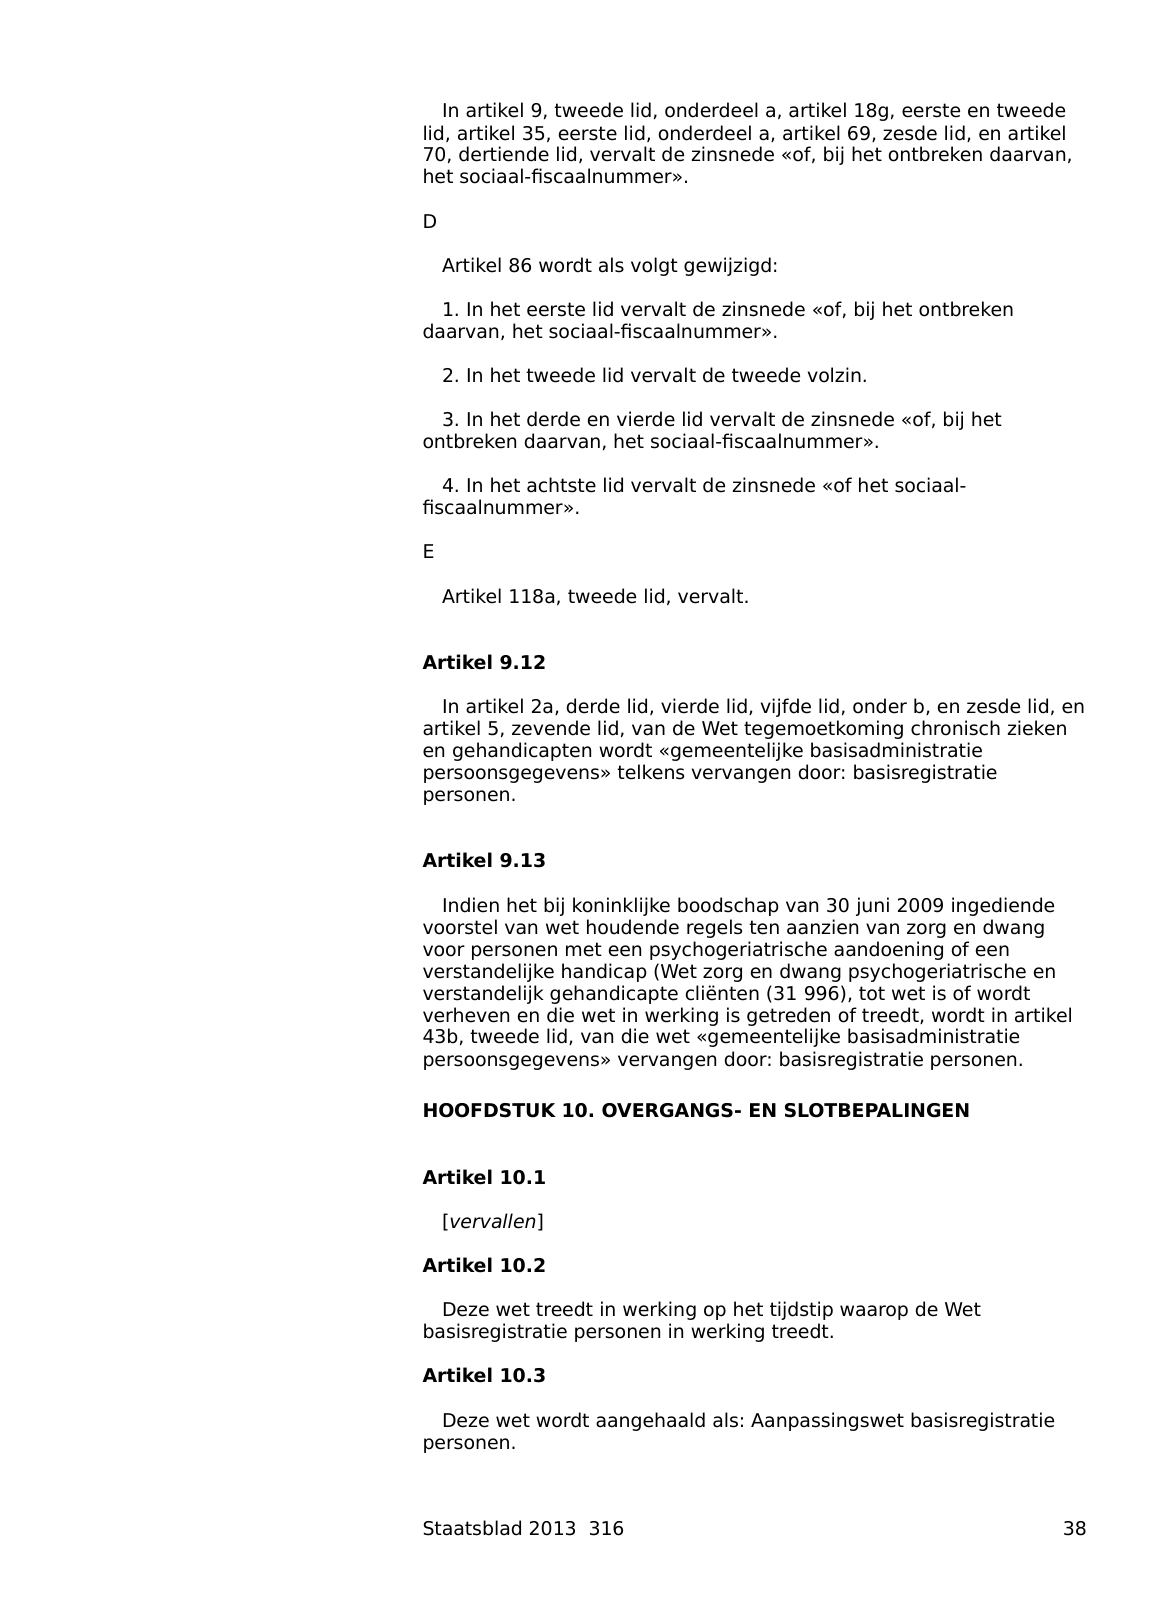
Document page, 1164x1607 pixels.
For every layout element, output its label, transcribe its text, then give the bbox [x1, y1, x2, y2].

text 3. In het derde en vierde lid vervalt de zinsnede «of, bij het ontbreken daarvan, het sociaal-fiscaalnummer». [422, 409, 1087, 453]
subtitle Artikel 10.3 [422, 1365, 1087, 1387]
text Deze wet treedt in werking op het tijdstip waarop de Wet basisregistratie personen in werking treedt. [422, 1299, 1087, 1343]
text 4. In het achtste lid vervalt de zinsnede «of het sociaal-fiscaalnummer». [422, 475, 1087, 519]
text Artikel 86 wordt als volgt gewijzigd: [422, 255, 1087, 277]
subtitle Artikel 9.13 [422, 850, 1087, 872]
text Deze wet wordt aangehaald als: Aanpassingswet basisregistratie personen. [422, 1409, 1087, 1453]
subtitle Artikel 9.12 [422, 652, 1087, 674]
subtitle Artikel 10.1 [422, 1167, 1087, 1189]
text 1. In het eerste lid vervalt de zinsnede «of, bij het ontbreken daarvan, het sociaal-fiscaalnummer». [422, 299, 1087, 343]
text [vervallen] [422, 1211, 1087, 1233]
subtitle HOOFDSTUK 10. OVERGANGS- EN SLOTBEPALINGEN [422, 1100, 1087, 1122]
text In artikel 9, tweede lid, onderdeel a, artikel 18g, eerste en tweede lid, artikel 35, eerste lid, onderdeel a, artikel 69, zesde lid, en artikel 70, dertiende lid, vervalt de zinsnede «of, bij het ontbreken daarvan, het sociaal-fiscaalnummer». [422, 100, 1087, 188]
text In artikel 2a, derde lid, vierde lid, vijfde lid, onder b, en zesde lid, en artikel 5, zevende lid, van de Wet tegemoetkoming chronisch zieken en gehandicapten wordt «gemeentelijke basisadministratie persoonsgegevens» telkens vervangen door: basisregistratie personen. [422, 696, 1087, 806]
text Artikel 118a, tweede lid, vervalt. [422, 586, 1087, 608]
text 2. In het tweede lid vervalt de tweede volzin. [422, 365, 1087, 387]
subtitle Artikel 10.2 [422, 1255, 1087, 1277]
text Indien het bij koninklijke boodschap van 30 juni 2009 ingediende voorstel van wet houdende regels ten aanzien van zorg en dwang voor personen met een psychogeriatrische aandoening of een verstandelijke handicap (Wet zorg en dwang psychogeriatrische en verstandelijk gehandicapte cliënten (31 996), tot wet is of wordt verheven en die wet in werking is getreden of treedt, wordt in artikel 43b, tweede lid, van die wet «gemeentelijke basisadministratie persoonsgegevens» vervangen door: basisregistratie personen. [422, 894, 1087, 1070]
text E [422, 541, 1087, 563]
text D [422, 211, 1087, 232]
